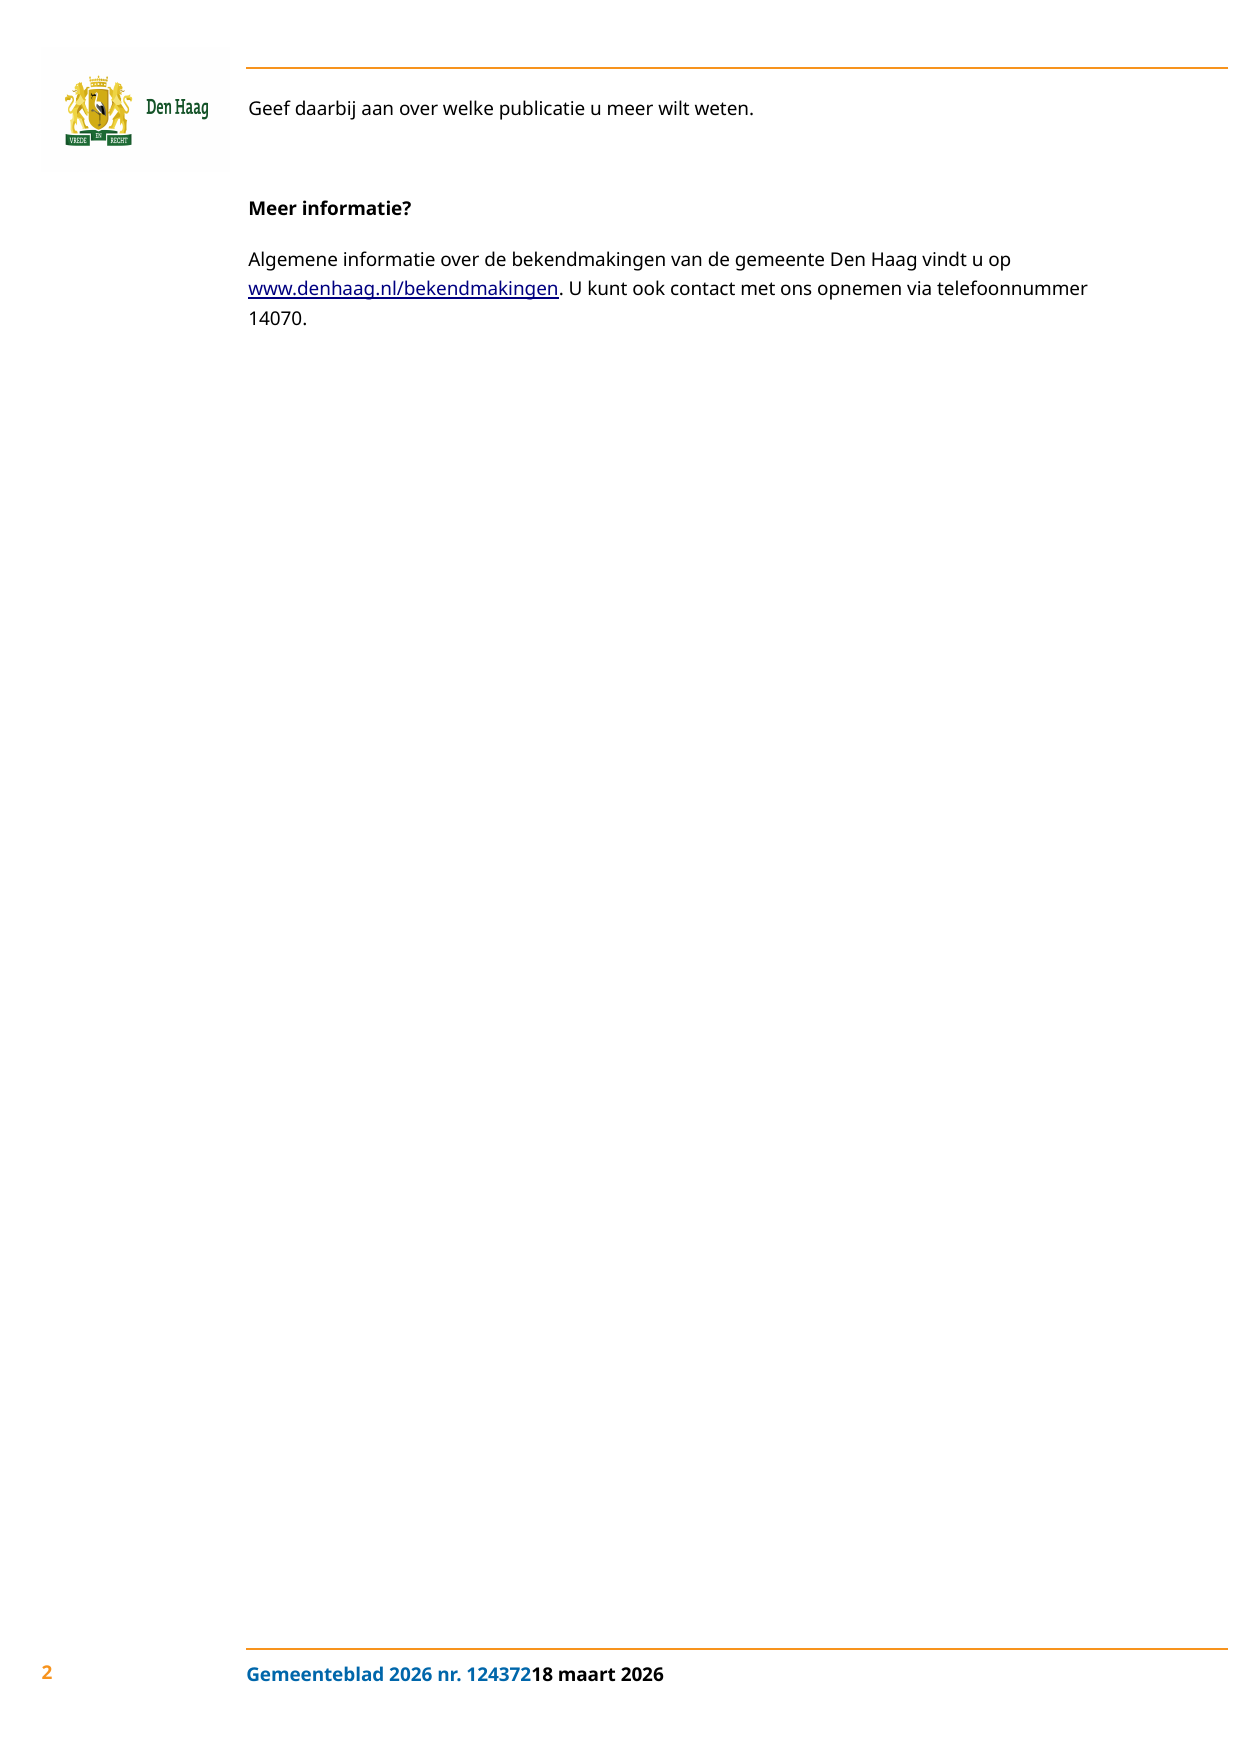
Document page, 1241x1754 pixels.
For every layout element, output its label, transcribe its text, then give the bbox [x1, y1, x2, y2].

text Algemene informatie over de bekendmakingen van de gemeente Den Haag vindt u op www.denhaag.nl/bekendmakingen. U kunt ook contact met ons opnemen via telefoonnummer 14070. [248, 246, 1152, 331]
text Meer informatie? [248, 196, 1152, 221]
text Geef daarbij aan over welke publicatie u meer wilt weten. [248, 95, 1152, 121]
picture [41, 47, 231, 172]
